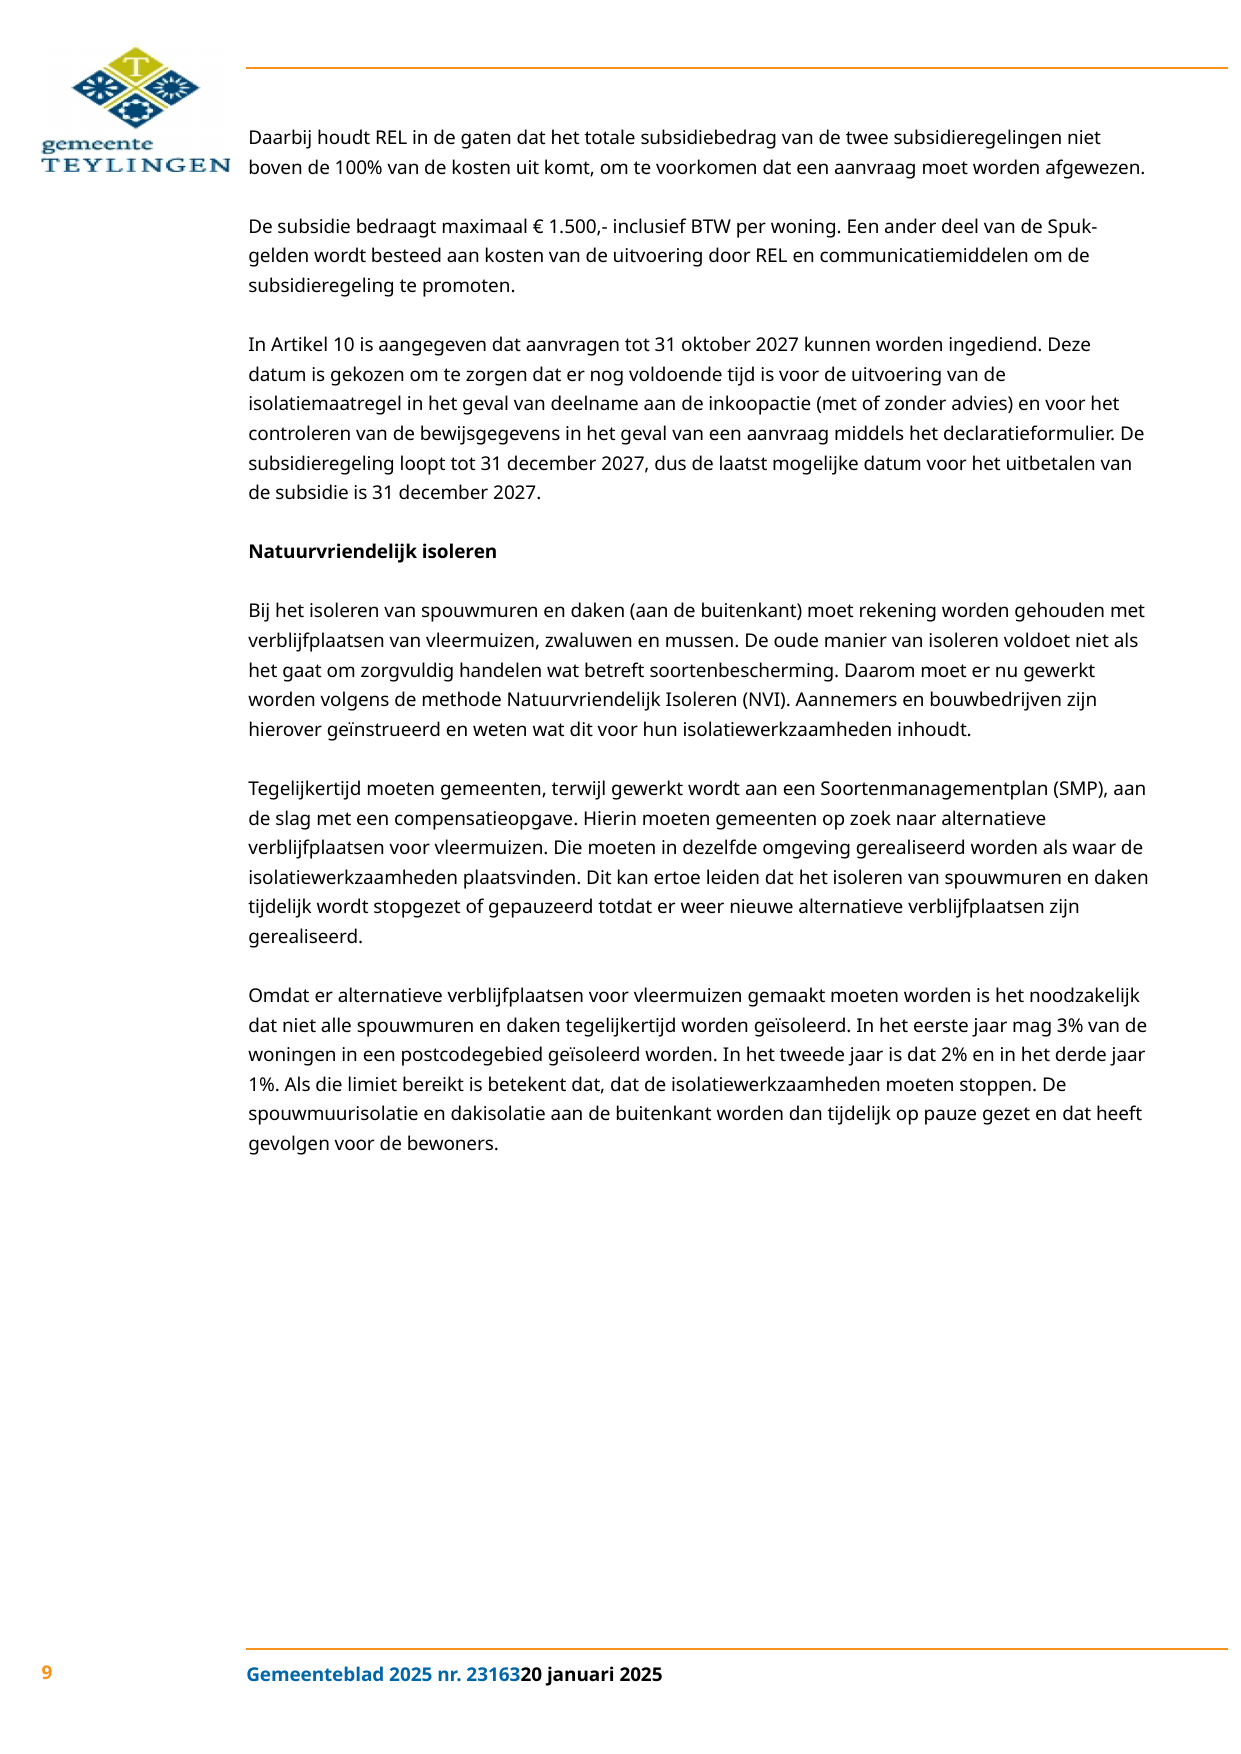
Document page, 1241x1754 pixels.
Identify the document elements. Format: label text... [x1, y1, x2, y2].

text Omdat er alternatieve verblijfplaatsen voor vleermuizen gemaakt moeten worden is het noodzakelijk dat niet alle spouwmuren en daken tegelijkertijd worden geïsoleerd. In het eerste jaar mag 3% van de woningen in een postcodegebied geïsoleerd worden. In het tweede jaar is dat 2% en in het derde jaar 1%. Als die limiet bereikt is betekent dat, dat de isolatiewerkzaamheden moeten stoppen. De spouwmuurisolatie en dakisolatie aan de buitenkant worden dan tijdelijk op pauze gezet en dat heeft gevolgen voor de bewoners. [248, 982, 1152, 1156]
picture [41, 47, 231, 172]
text Daarbij houdt REL in de gaten dat het totale subsidiebedrag van de twee subsidieregelingen niet boven de 100% van de kosten uit komt, om te voorkomen dat een aanvraag moet worden afgewezen. [248, 124, 1152, 180]
text In Artikel 10 is aangegeven dat aanvragen tot 31 oktober 2027 kunnen worden ingediend. Deze datum is gekozen om te zorgen dat er nog voldoende tijd is voor de uitvoering van de isolatiemaatregel in het geval van deelname aan de inkoopactie (met of zonder advies) en voor het controleren van de bewijsgegevens in het geval van een aanvraag middels het declaratieformulier. De subsidieregeling loopt tot 31 december 2027, dus de laatst mogelijke datum voor het uitbetalen van de subsidie is 31 december 2027. [248, 331, 1152, 505]
text Bij het isoleren van spouwmuren en daken (aan de buitenkant) moet rekening worden gehouden met verblijfplaatsen van vleermuizen, zwaluwen en mussen. De oude manier van isoleren voldoet niet als het gaat om zorgvuldig handelen wat betreft soortenbescherming. Daarom moet er nu gewerkt worden volgens de methode Natuurvriendelijk Isoleren (NVI). Aannemers en bouwbedrijven zijn hierover geïnstrueerd en weten wat dit voor hun isolatiewerkzaamheden inhoudt. [248, 598, 1152, 742]
text Tegelijkertijd moeten gemeenten, terwijl gewerkt wordt aan een Soortenmanagementplan (SMP), aan de slag met een compensatieopgave. Hierin moeten gemeenten op zoek naar alternatieve verblijfplaatsen voor vleermuizen. Die moeten in dezelfde omgeving gerealiseerd worden als waar de isolatiewerkzaamheden plaatsvinden. Dit kan ertoe leiden dat het isoleren van spouwmuren en daken tijdelijk wordt stopgezet of gepauzeerd totdat er weer nieuwe alternatieve verblijfplaatsen zijn gerealiseerd. [248, 775, 1152, 949]
text De subsidie bedraagt maximaal € 1.500,- inclusief BTW per woning. Een ander deel van de Spuk-gelden wordt besteed aan kosten van de uitvoering door REL en communicatiemiddelen om de subsidieregeling te promoten. [248, 213, 1152, 298]
text Natuurvriendelijk isoleren [248, 538, 1152, 564]
